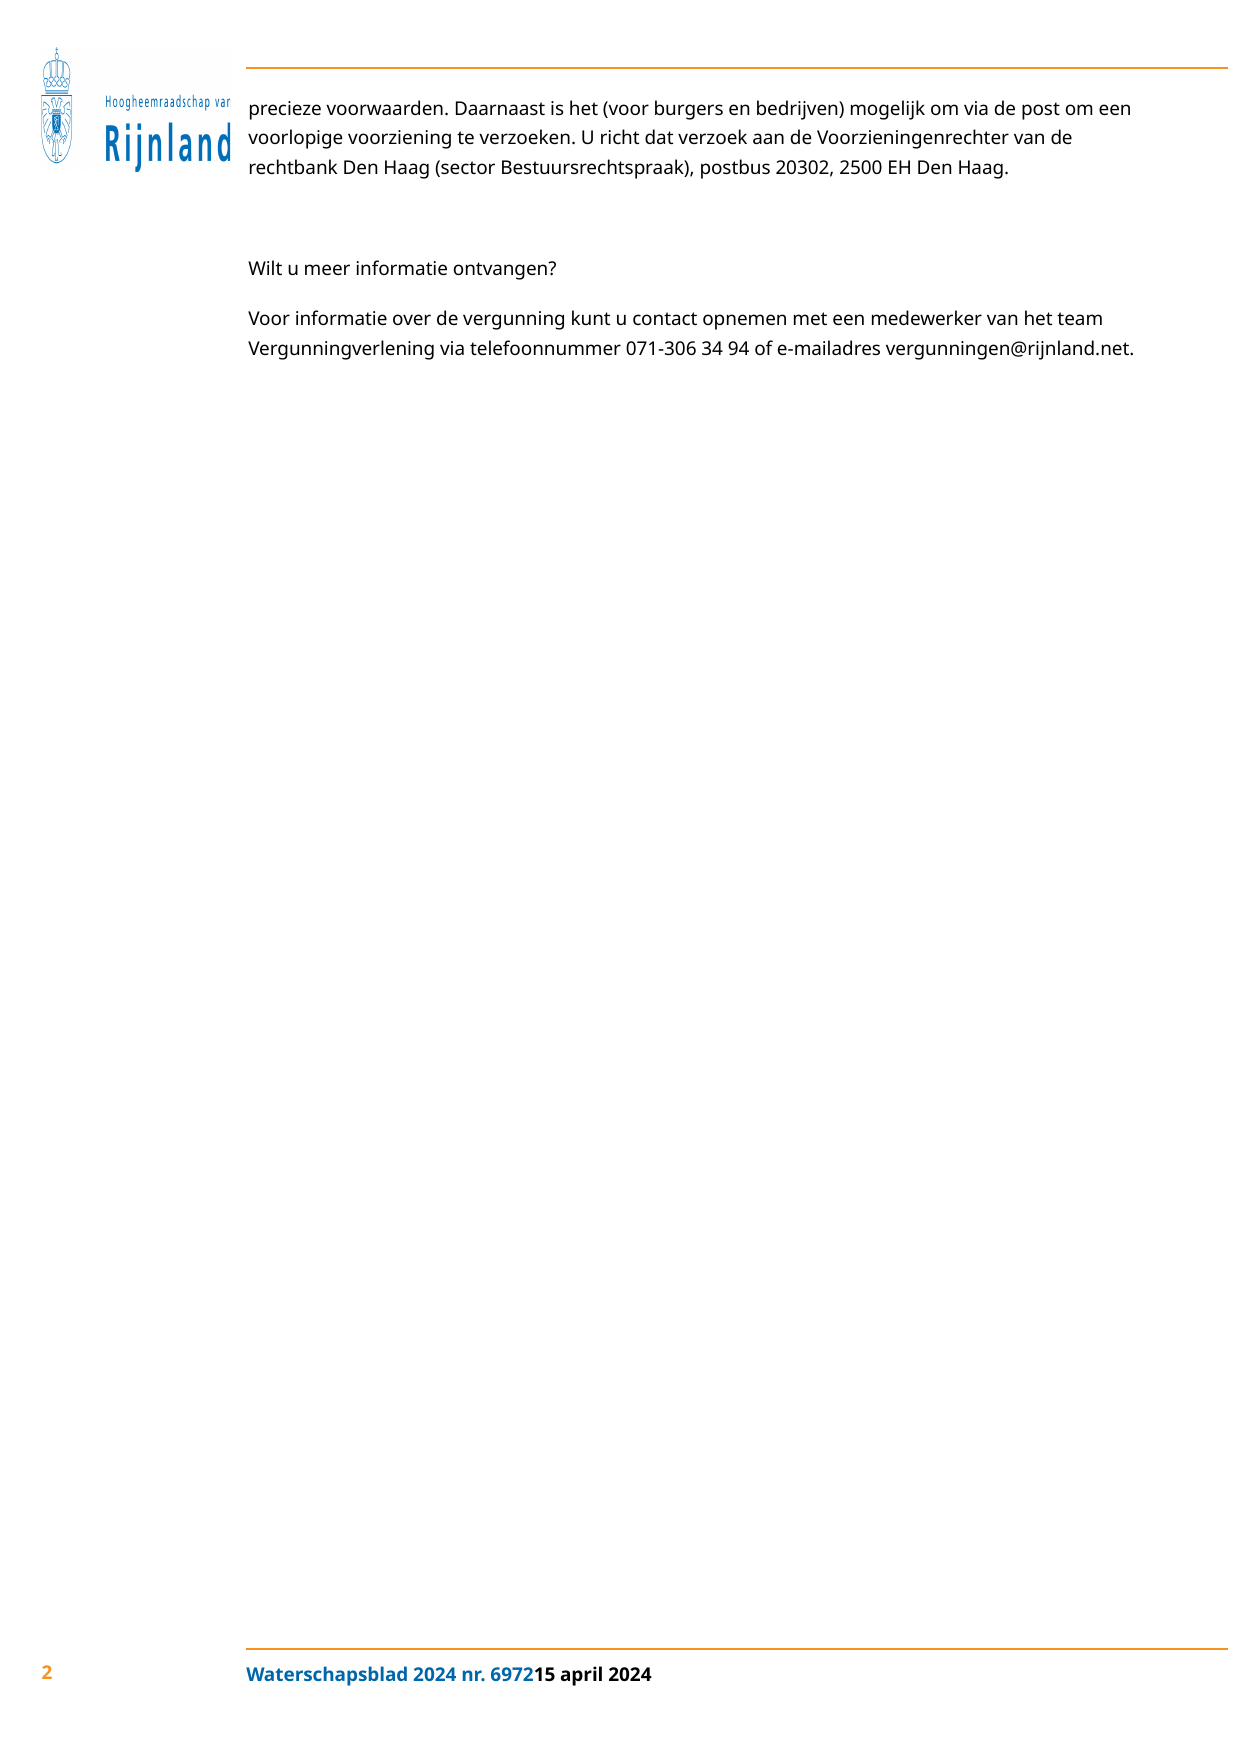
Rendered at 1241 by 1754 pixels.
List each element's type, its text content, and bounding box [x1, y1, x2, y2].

text Wilt u meer informatie ontvangen? [248, 255, 1152, 281]
text Voor informatie over de vergunning kunt u contact opnemen met een medewerker van het team Vergunningverlening via telefoonnummer 071-306 34 94 of e-mailadres vergunningen@rijnland.net. [248, 305, 1152, 361]
picture [41, 47, 231, 172]
text precieze voorwaarden. Daarnaast is het (voor burgers en bedrijven) mogelijk om via de post om een voorlopige voorziening te verzoeken. U richt dat verzoek aan de Voorzieningenrechter van de rechtbank Den Haag (sector Bestuursrechtspraak), postbus 20302, 2500 EH Den Haag. [248, 95, 1152, 180]
